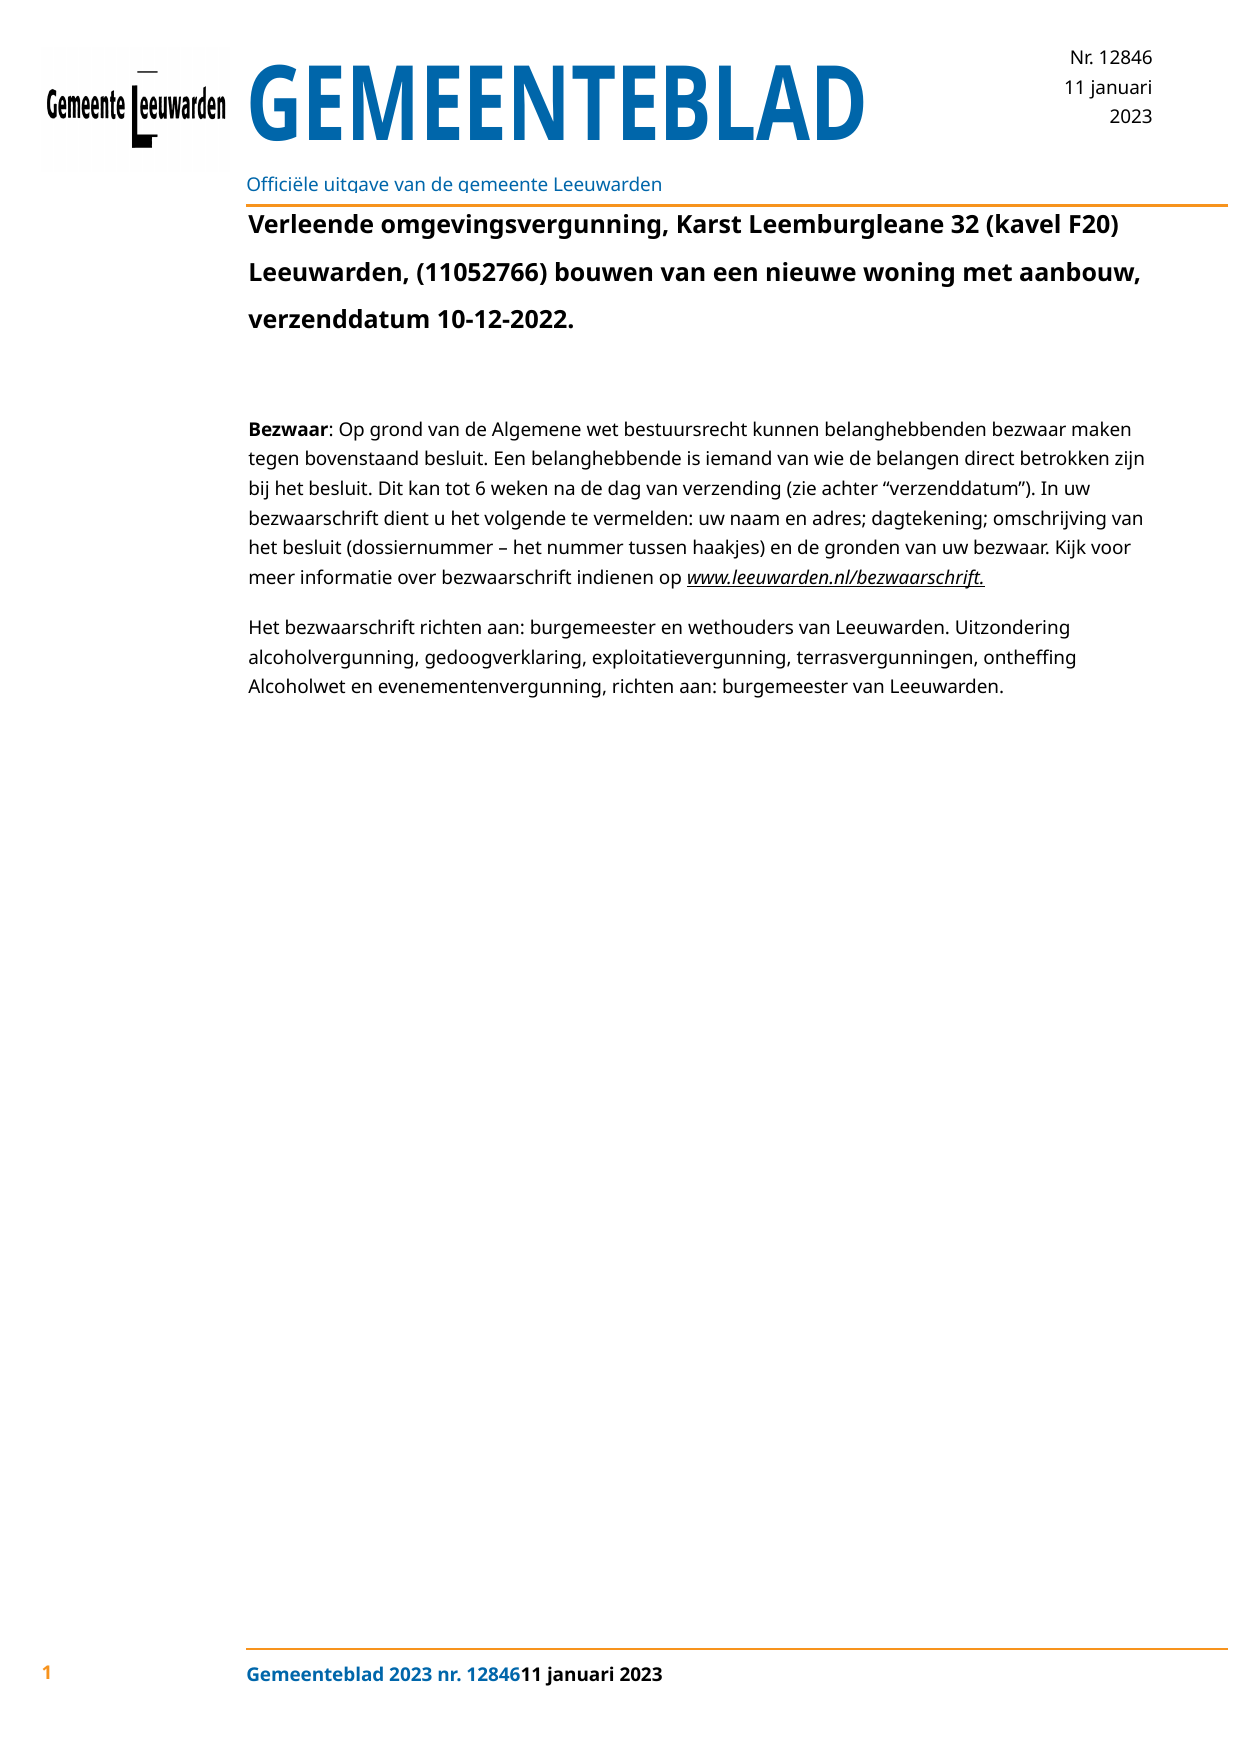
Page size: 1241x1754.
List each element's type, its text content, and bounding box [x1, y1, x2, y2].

text Het bezwaarschrift richten aan: burgemeester en wethouders van Leeuwarden. Uitzondering alcoholvergunning, gedoogverklaring, exploitatievergunning, terrasvergunningen, ontheffing Alcoholwet en evenementenvergunning, richten aan: burgemeester van Leeuwarden. [248, 614, 1152, 699]
picture [41, 47, 231, 172]
text Verleende omgevingsvergunning, Karst Leemburgleane 32 (kavel F20) Leeuwarden, (11052766) bouwen van een nieuwe woning met aanbouw, verzenddatum 10-12-2022. [248, 207, 1152, 336]
text Bezwaar: Op grond van de Algemene wet bestuursrecht kunnen belanghebbenden bezwaar maken tegen bovenstaand besluit. Een belanghebbende is iemand van wie de belangen direct betrokken zijn bij het besluit. Dit kan tot 6 weken na de dag van verzending (zie achter “verzenddatum”). In uw bezwaarschrift dient u het volgende te vermelden: uw naam en adres; dagtekening; omschrijving van het besluit (dossiernummer – het nummer tussen haakjes) en de gronden van uw bezwaar. Kijk voor meer informatie over bezwaarschrift indienen op www.leeuwarden.nl/bezwaarschrift. [248, 416, 1152, 589]
